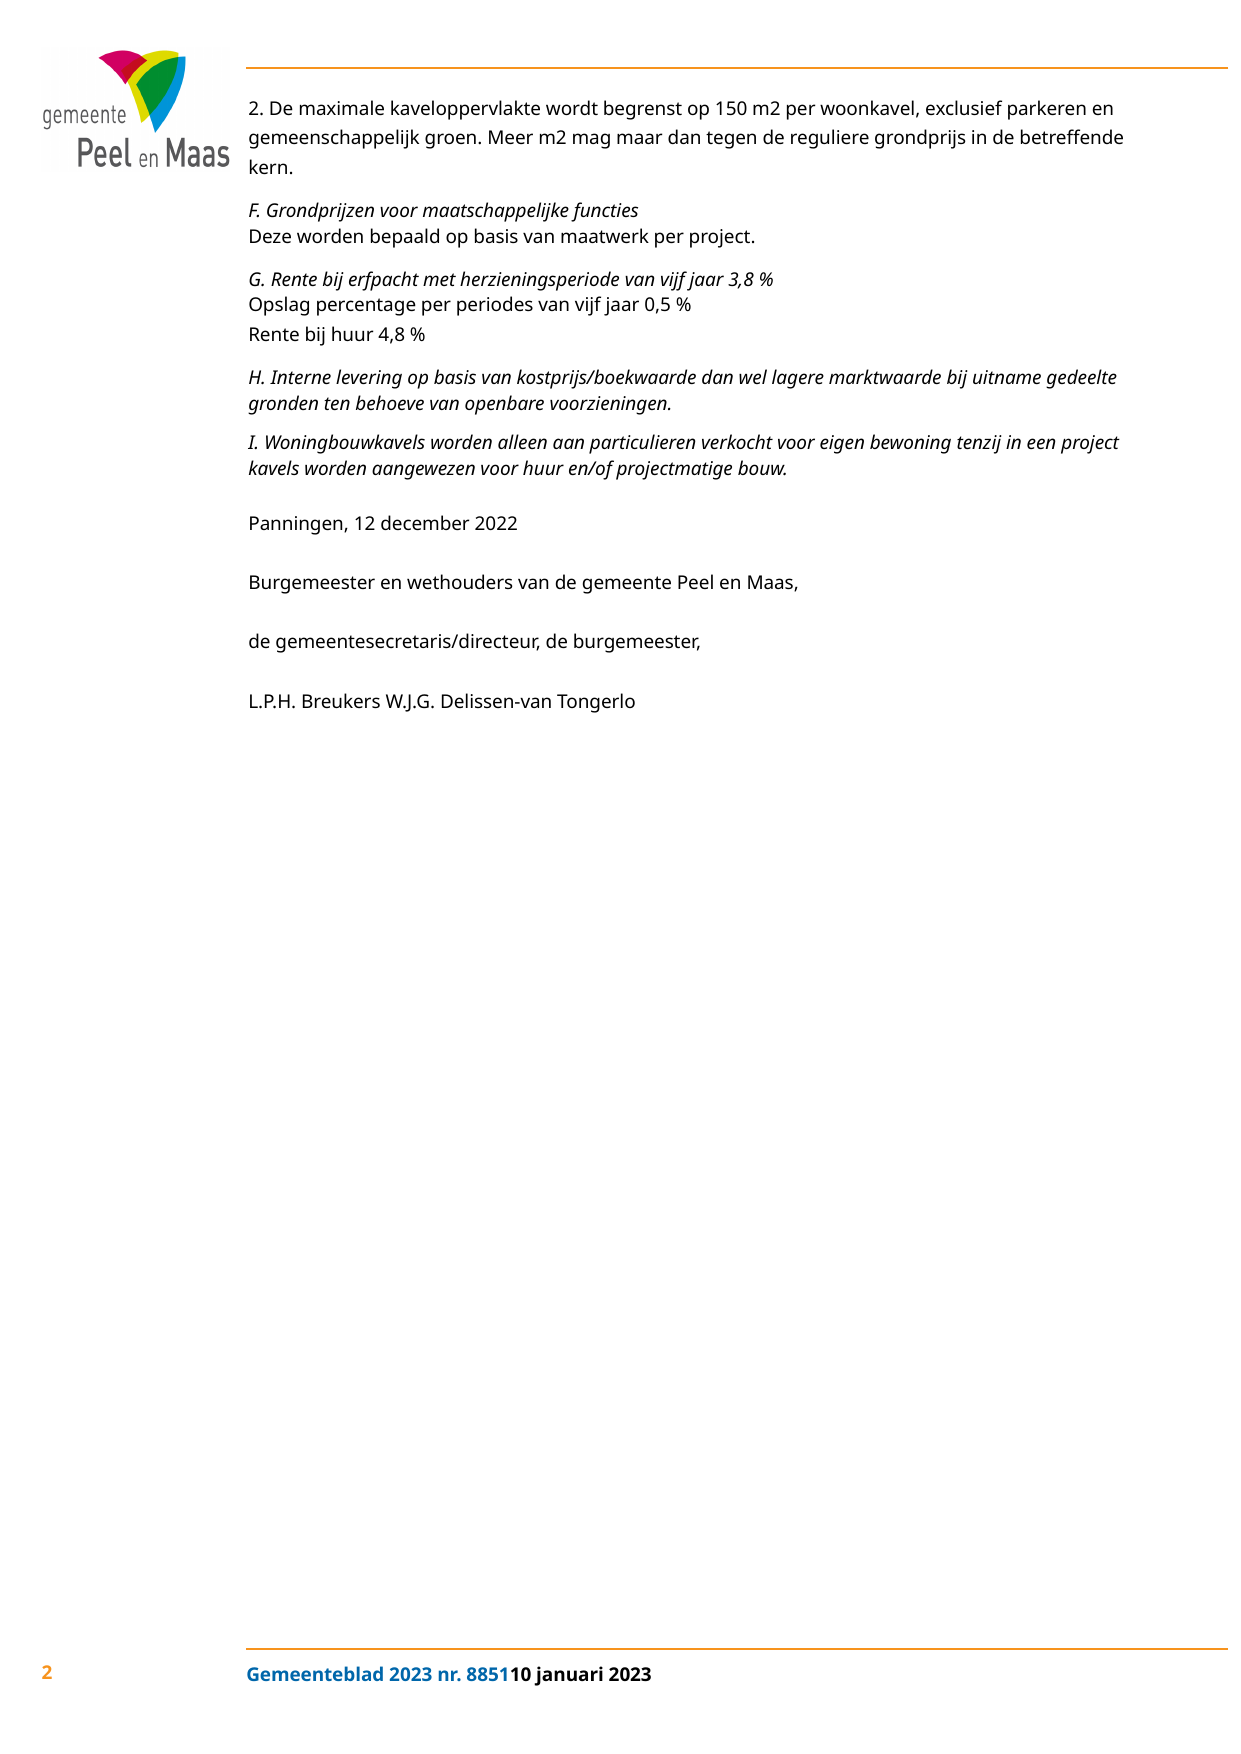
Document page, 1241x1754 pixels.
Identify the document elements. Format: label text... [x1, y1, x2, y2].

text de gemeentesecretaris/directeur, de burgemeester, [248, 629, 1152, 654]
picture [41, 47, 231, 172]
text F. Grondprijzen voor maatschappelijke functies [248, 197, 1152, 223]
text Panningen, 12 december 2022 [248, 510, 1152, 536]
text 2. De maximale kaveloppervlakte wordt begrenst op 150 m2 per woonkavel, exclusief parkeren en gemeenschappelijk groen. Meer m2 mag maar dan tegen de reguliere grondprijs in de betreffende kern. [248, 95, 1152, 180]
text Burgemeester en wethouders van de gemeente Peel en Maas, [248, 569, 1152, 595]
text Rente bij huur 4,8 % [248, 321, 1152, 347]
text L.P.H. Breukers W.J.G. Delissen-van Tongerlo [248, 688, 1152, 714]
text G. Rente bij erfpacht met herzieningsperiode van vijf jaar 3,8 % [248, 266, 1152, 292]
text I. Woningbouwkavels worden alleen aan particulieren verkocht voor eigen bewoning tenzij in een project kavels worden aangewezen voor huur en/of projectmatige bouw. [248, 429, 1152, 481]
text H. Interne levering op basis van kostprijs/boekwaarde dan wel lagere marktwaarde bij uitname gedeelte gronden ten behoeve van openbare voorzieningen. [248, 364, 1152, 416]
text Opslag percentage per periodes van vijf jaar 0,5 % [248, 292, 1152, 317]
text Deze worden bepaald op basis van maatwerk per project. [248, 223, 1152, 248]
